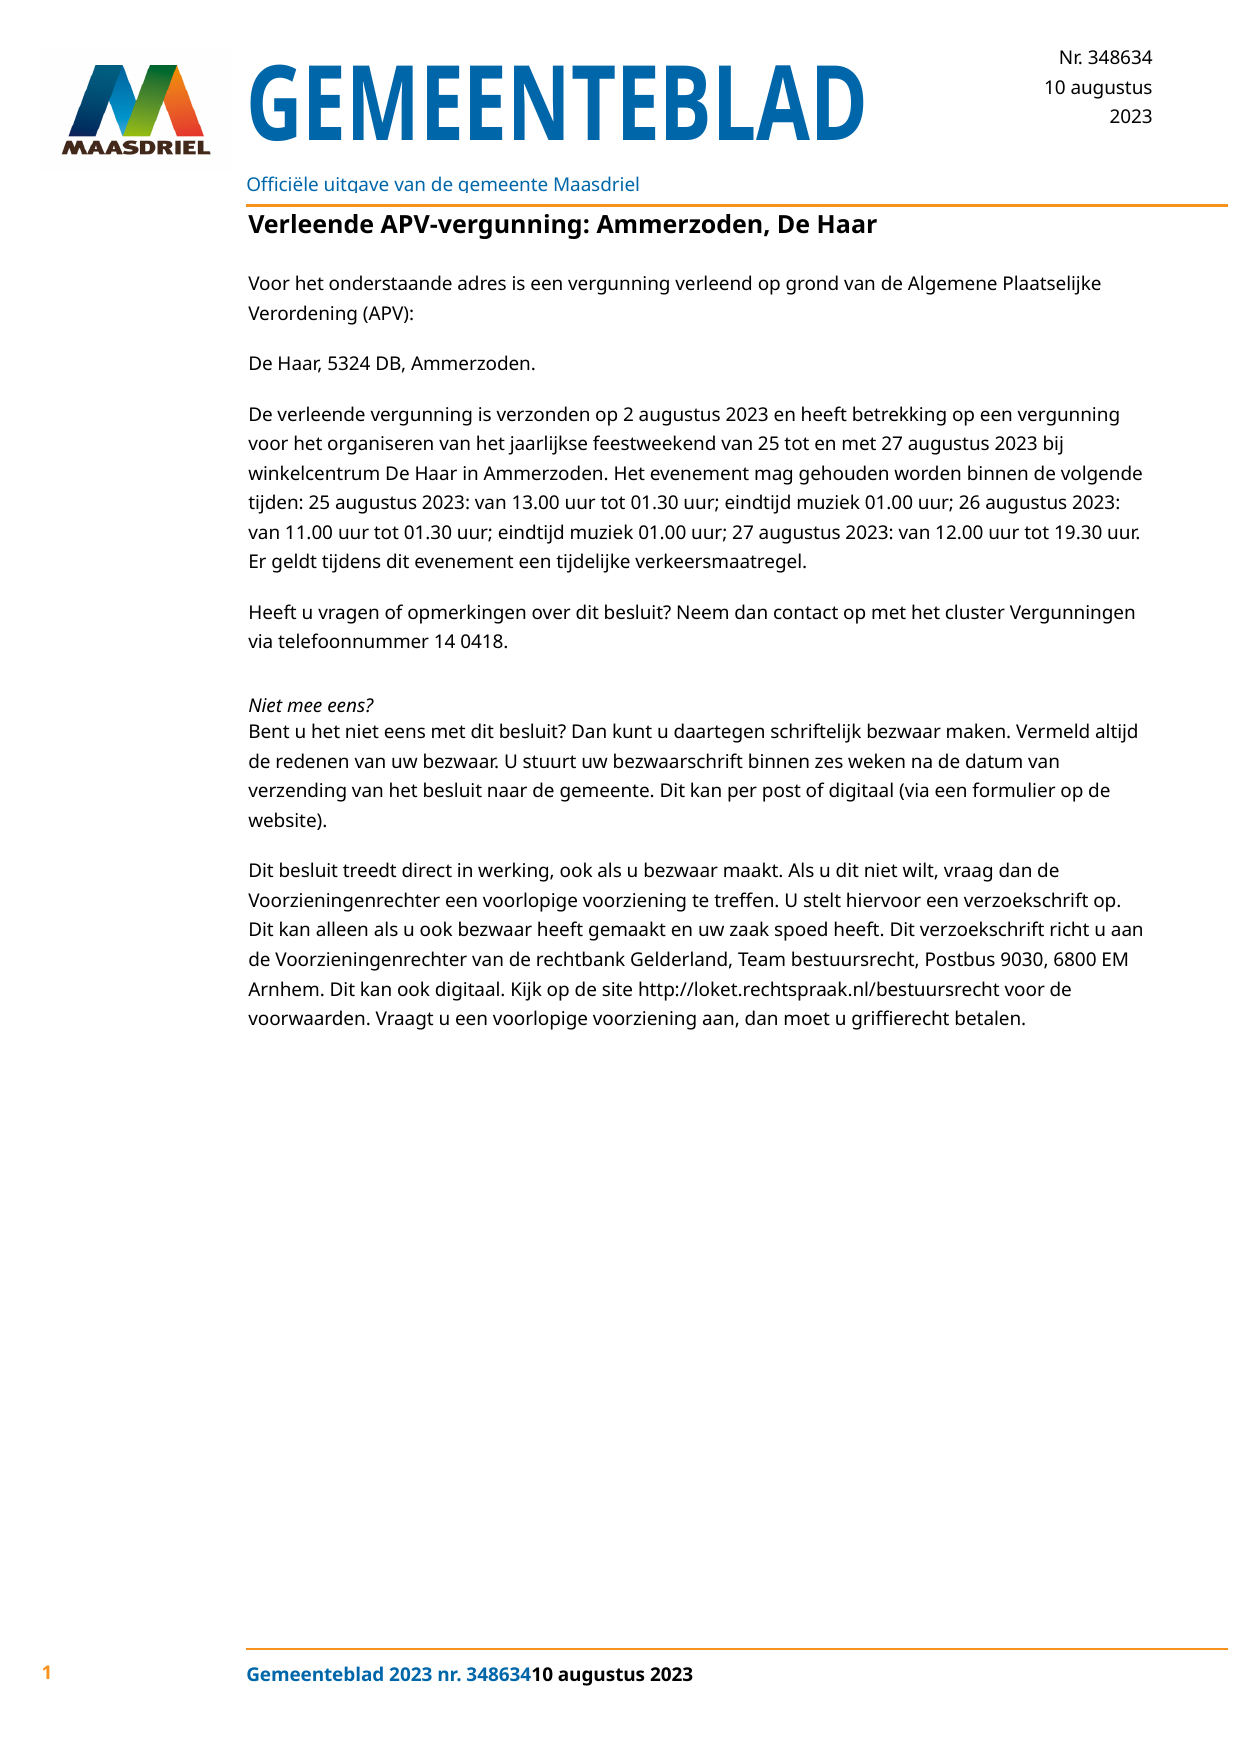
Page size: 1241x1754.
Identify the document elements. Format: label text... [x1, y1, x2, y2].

picture [41, 47, 231, 172]
text Heeft u vragen of opmerkingen over dit besluit? Neem dan contact op met het cluster Vergunningen via telefoonnummer 14 0418. [248, 599, 1152, 654]
text Dit besluit treedt direct in werking, ook als u bezwaar maakt. Als u dit niet wilt, vraag dan de Voorzieningenrechter een voorlopige voorziening te treffen. U stelt hiervoor een verzoekschrift op. Dit kan alleen als u ook bezwaar heeft gemaakt en uw zaak spoed heeft. Dit verzoekschrift richt u aan de Voorzieningenrechter van de rechtbank Gelderland, Team bestuursrecht, Postbus 9030, 6800 EM Arnhem. Dit kan ook digitaal. Kijk op de site http://loket.rechtspraak.nl/bestuursrecht voor de voorwaarden. Vraagt u een voorlopige voorziening aan, dan moet u griffierecht betalen. [248, 857, 1152, 1031]
text De verleende vergunning is verzonden op 2 augustus 2023 en heeft betrekking op een vergunning voor het organiseren van het jaarlijkse feestweekend van 25 tot en met 27 augustus 2023 bij winkelcentrum De Haar in Ammerzoden. Het evenement mag gehouden worden binnen de volgende tijden: 25 augustus 2023: van 13.00 uur tot 01.30 uur; eindtijd muziek 01.00 uur; 26 augustus 2023: van 11.00 uur tot 01.30 uur; eindtijd muziek 01.00 uur; 27 augustus 2023: van 12.00 uur tot 19.30 uur. Er geldt tijdens dit evenement een tijdelijke verkeersmaatregel. [248, 401, 1152, 574]
text De Haar, 5324 DB, Ammerzoden. [248, 350, 1152, 376]
text Niet mee eens? [248, 693, 1152, 718]
text Voor het onderstaande adres is een vergunning verleend op grond van de Algemene Plaatselijke Verordening (APV): [248, 270, 1152, 326]
text Verleende APV-vergunning: Ammerzoden, De Haar [248, 207, 1152, 241]
text Bent u het niet eens met dit besluit? Dan kunt u daartegen schriftelijk bezwaar maken. Vermeld altijd de redenen van uw bezwaar. U stuurt uw bezwaarschrift binnen zes weken na de datum van verzending van het besluit naar de gemeente. Dit kan per post of digitaal (via een formulier op de website). [248, 718, 1152, 833]
